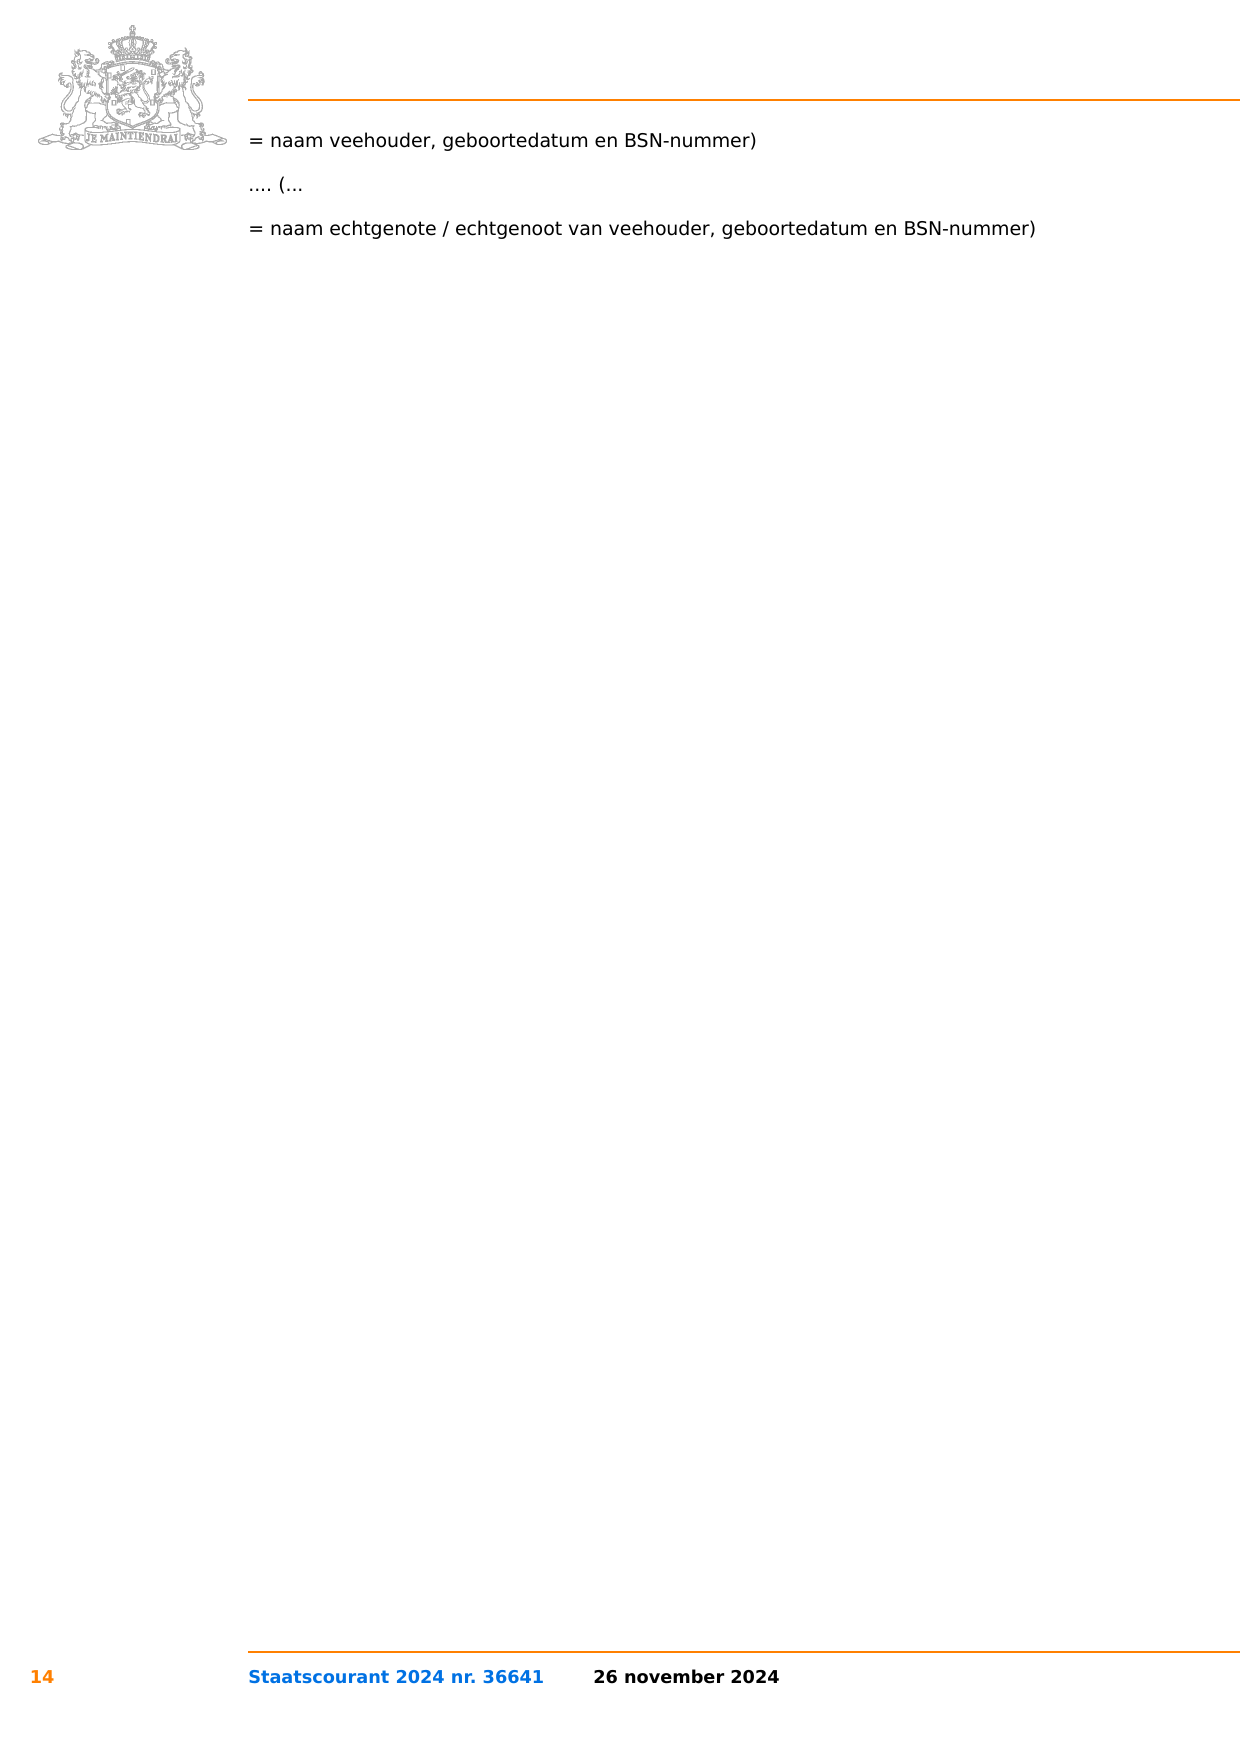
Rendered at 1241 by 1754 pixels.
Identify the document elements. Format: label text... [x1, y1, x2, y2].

text .... (... [248, 174, 1163, 196]
text = naam veehouder, geboortedatum en BSN-nummer) [248, 130, 1163, 152]
picture [38, 25, 227, 150]
text = naam echtgenote / echtgenoot van veehouder, geboortedatum en BSN-nummer) [248, 218, 1163, 239]
